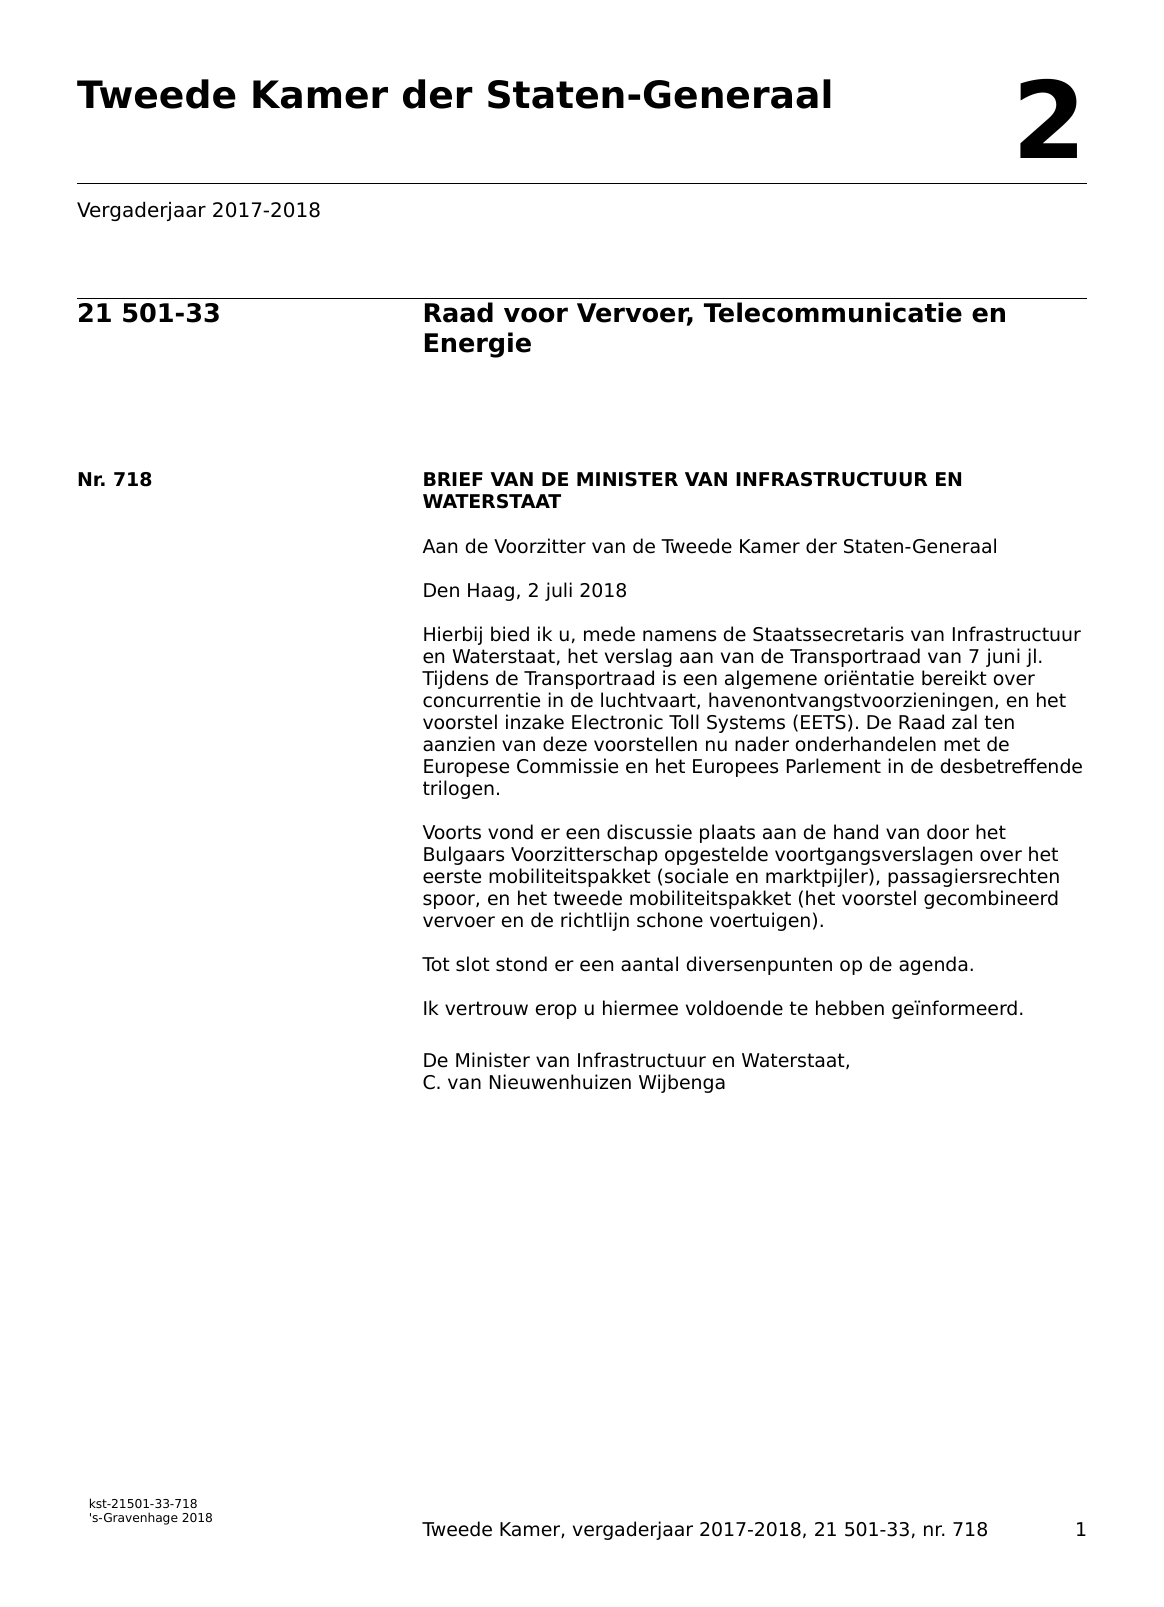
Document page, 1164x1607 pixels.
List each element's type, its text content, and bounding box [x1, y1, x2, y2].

text Den Haag, 2 juli 2018 [422, 580, 1087, 602]
text kst-21501-33-718 [88, 1497, 323, 1511]
text De Minister van Infrastructuur en Waterstaat, C. van Nieuwenhuizen Wijbenga [422, 1050, 1087, 1094]
table_header Tweede Kamer der Staten-Generaal [77, 59, 886, 183]
table_header 2 [886, 59, 1087, 183]
text Hierbij bied ik u, mede namens de Staatssecretaris van Infrastructuur en Waterstaat, het verslag aan van de Transportraad van 7 juni jl. Tijdens de Transportraad is een algemene oriëntatie bereikt over concurrentie in de luchtvaart, havenontvangstvoorzieningen, en het voorstel inzake Electronic Toll Systems (EETS). De Raad zal ten aanzien van deze voorstellen nu nader onderhandelen met de Europese Commissie en het Europees Parlement in de desbetreffende trilogen. [422, 624, 1087, 800]
subtitle Nr. 718 BRIEF VAN DE MINISTER VAN INFRASTRUCTUUR EN WATERSTAAT [77, 469, 1087, 513]
table_cell Vergaderjaar 2017-2018 [77, 184, 1087, 298]
text 's-Gravenhage 2018 [88, 1511, 323, 1525]
text Tot slot stond er een aantal diversenpunten op de agenda. [422, 954, 1087, 976]
text Voorts vond er een discussie plaats aan de hand van door het Bulgaars Voorzitterschap opgestelde voortgangsverslagen over het eerste mobiliteitspakket (sociale en marktpijler), passagiersrechten spoor, en het tweede mobiliteitspakket (het voorstel gecombineerd vervoer en de richtlijn schone voertuigen). [422, 822, 1087, 932]
text Ik vertrouw erop u hiermee voldoende te hebben geïnformeerd. [422, 998, 1087, 1020]
text Aan de Voorzitter van de Tweede Kamer der Staten-Generaal [422, 536, 1087, 557]
subtitle 21 501-33 Raad voor Vervoer, Telecommunicatie en Energie [77, 299, 1087, 358]
